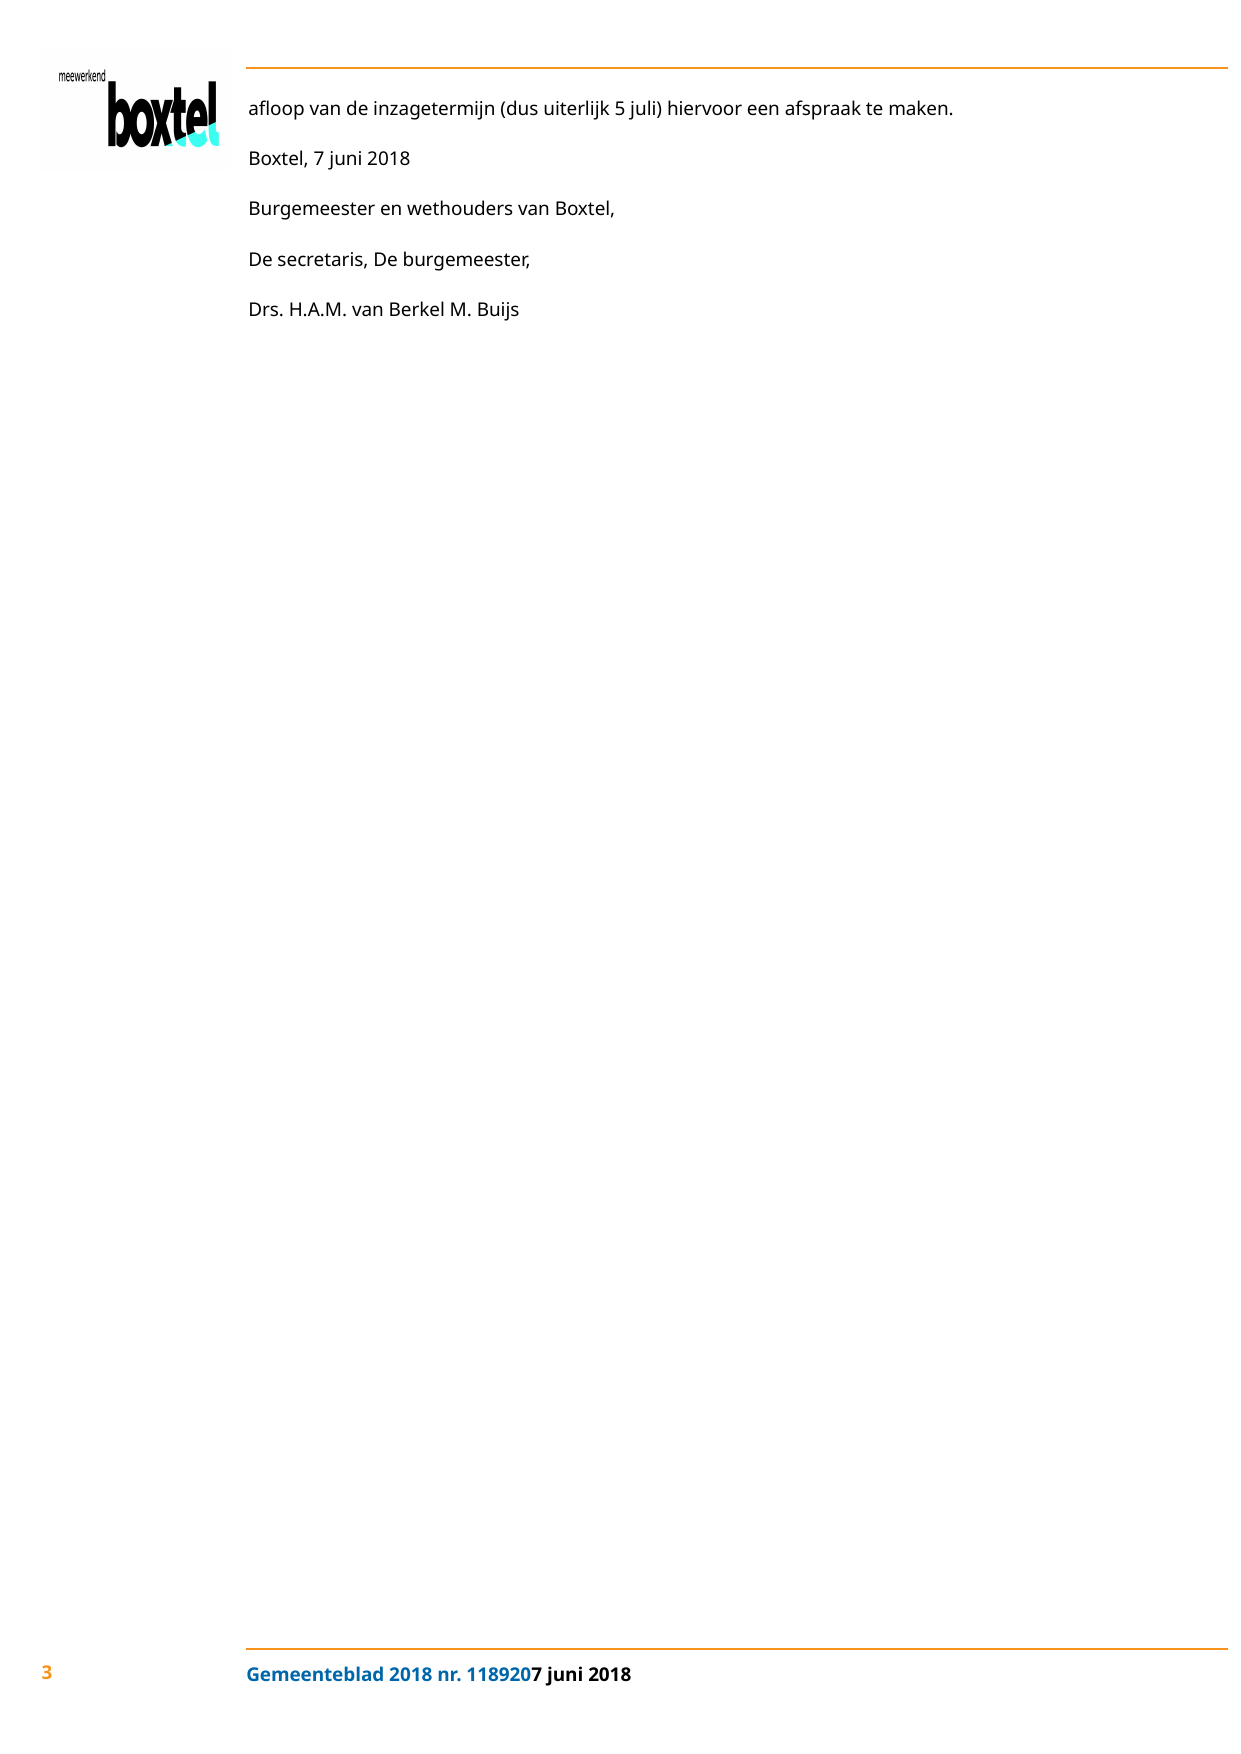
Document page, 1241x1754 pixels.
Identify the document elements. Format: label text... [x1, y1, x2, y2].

text De secretaris, De burgemeester, [248, 246, 1152, 272]
text Drs. H.A.M. van Berkel M. Buijs [248, 296, 1152, 322]
picture [41, 47, 231, 172]
text afloop van de inzagetermijn (dus uiterlijk 5 juli) hiervoor een afspraak te maken. [248, 95, 1152, 121]
text Boxtel, 7 juni 2018 [248, 145, 1152, 171]
text Burgemeester en wethouders van Boxtel, [248, 196, 1152, 221]
